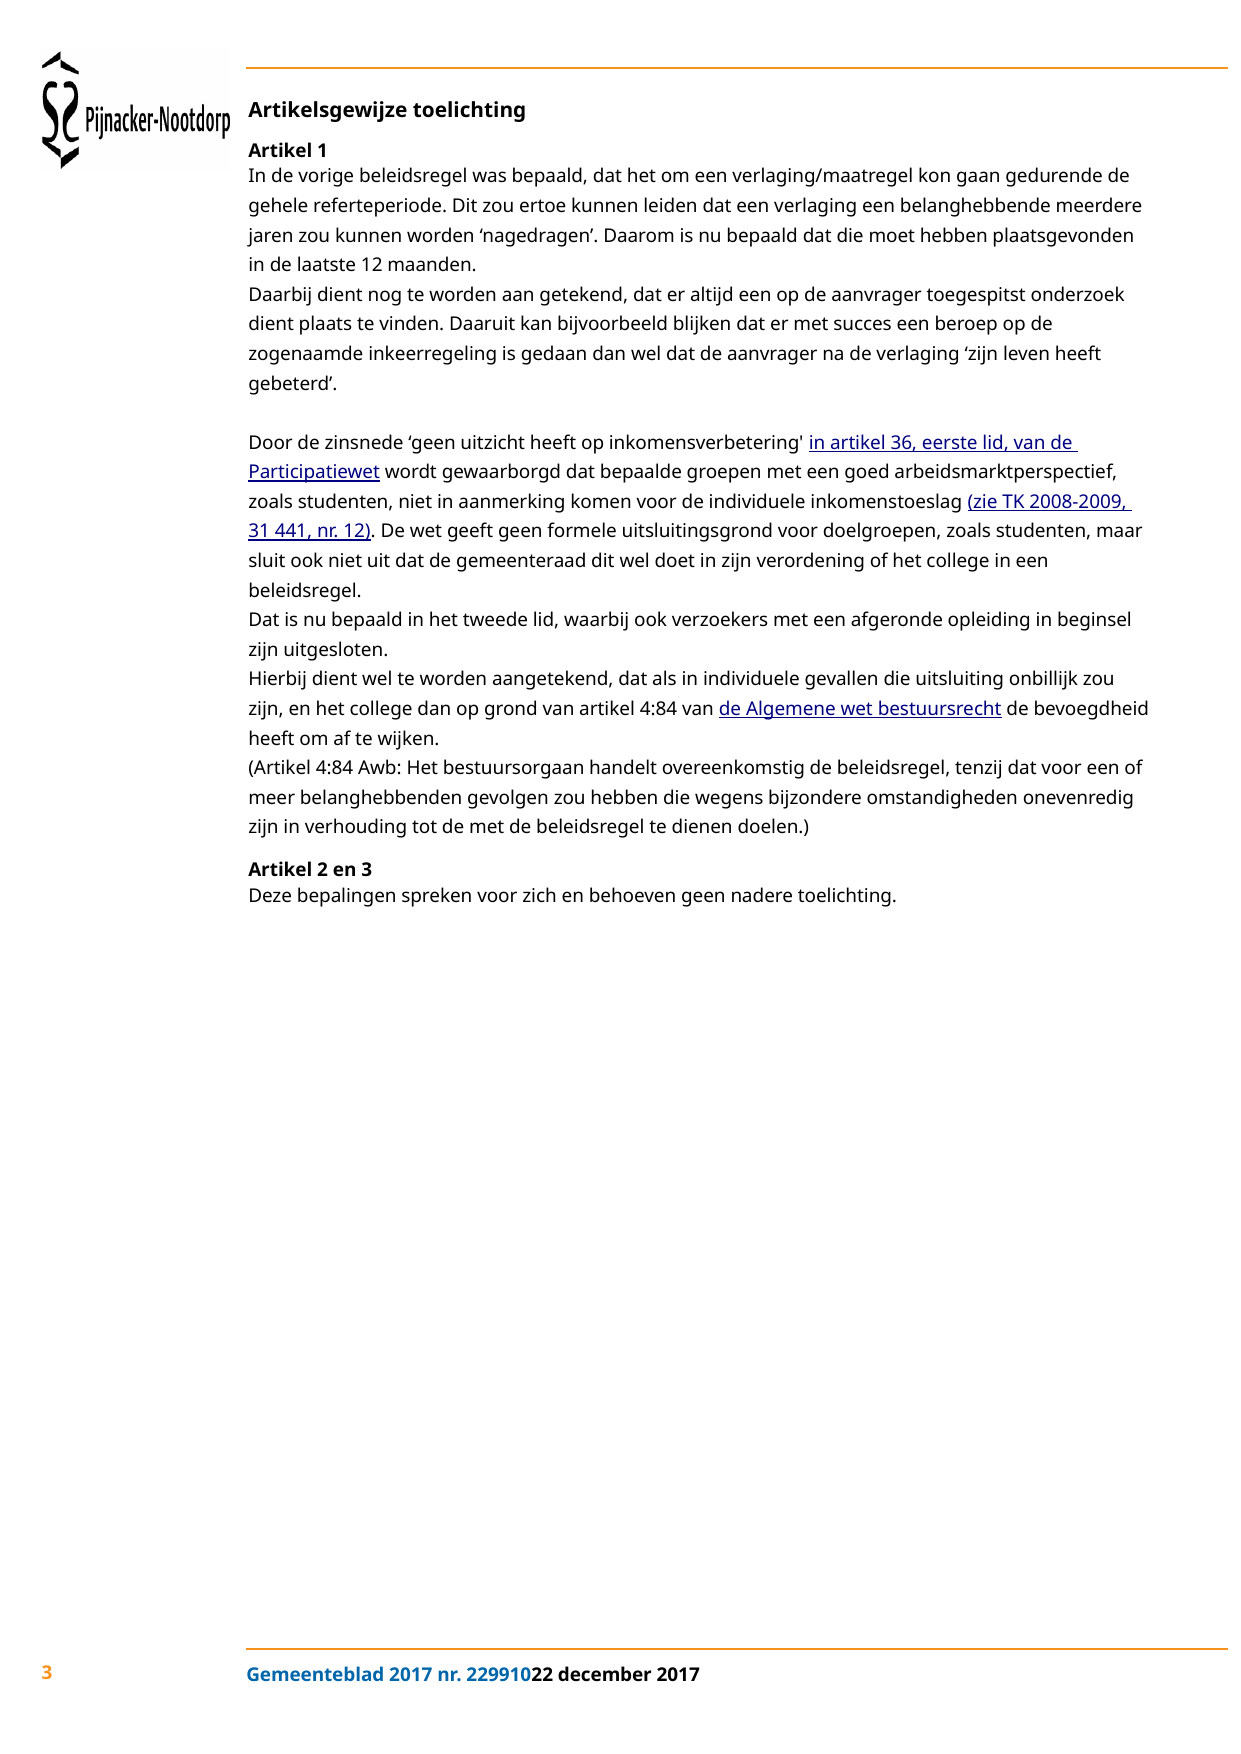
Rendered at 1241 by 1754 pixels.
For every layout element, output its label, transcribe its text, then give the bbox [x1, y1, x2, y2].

text (Artikel 4:84 Awb: Het bestuursorgaan handelt overeenkomstig de beleidsregel, tenzij dat voor een of meer belanghebbenden gevolgen zou hebben die wegens bijzondere omstandigheden onevenredig zijn in verhouding tot de met de beleidsregel te dienen doelen.) [248, 754, 1152, 839]
text Artikelsgewijze toelichting [248, 95, 1152, 123]
text Dat is nu bepaald in het tweede lid, waarbij ook verzoekers met een afgeronde opleiding in beginsel zijn uitgesloten. [248, 606, 1152, 662]
text Door de zinsnede ‘geen uitzicht heeft op inkomensverbetering' in artikel 36, eerste lid, van de Participatiewet wordt gewaarborgd dat bepaalde groepen met een goed arbeidsmarktperspectief, zoals studenten, niet in aanmerking komen voor de individuele inkomenstoeslag (zie TK 2008-2009, 31 441, nr. 12). De wet geeft geen formele uitsluitingsgrond voor doelgroepen, zoals studenten, maar sluit ook niet uit dat de gemeenteraad dit wel doet in zijn verordening of het college in een beleidsregel. [248, 429, 1152, 602]
picture [41, 47, 231, 172]
text Deze bepalingen spreken voor zich en behoeven geen nadere toelichting. [248, 882, 1152, 908]
text Artikel 2 en 3 [248, 857, 1152, 882]
text Hierbij dient wel te worden aangetekend, dat als in individuele gevallen die uitsluiting onbillijk zou zijn, en het college dan op grond van artikel 4:84 van de Algemene wet bestuursrecht de bevoegdheid heeft om af te wijken. [248, 666, 1152, 750]
text In de vorige beleidsregel was bepaald, dat het om een verlaging/maatregel kon gaan gedurende de gehele referteperiode. Dit zou ertoe kunnen leiden dat een verlaging een belanghebbende meerdere jaren zou kunnen worden ‘nagedragen’. Daarom is nu bepaald dat die moet hebben plaatsgevonden in de laatste 12 maanden. [248, 163, 1152, 277]
text Artikel 1 [248, 137, 1152, 163]
text Daarbij dient nog te worden aan getekend, dat er altijd een op de aanvrager toegespitst onderzoek dient plaats te vinden. Daaruit kan bijvoorbeeld blijken dat er met succes een beroep op de zogenaamde inkeerregeling is gedaan dan wel dat de aanvrager na de verlaging ‘zijn leven heeft gebeterd’. [248, 281, 1152, 395]
